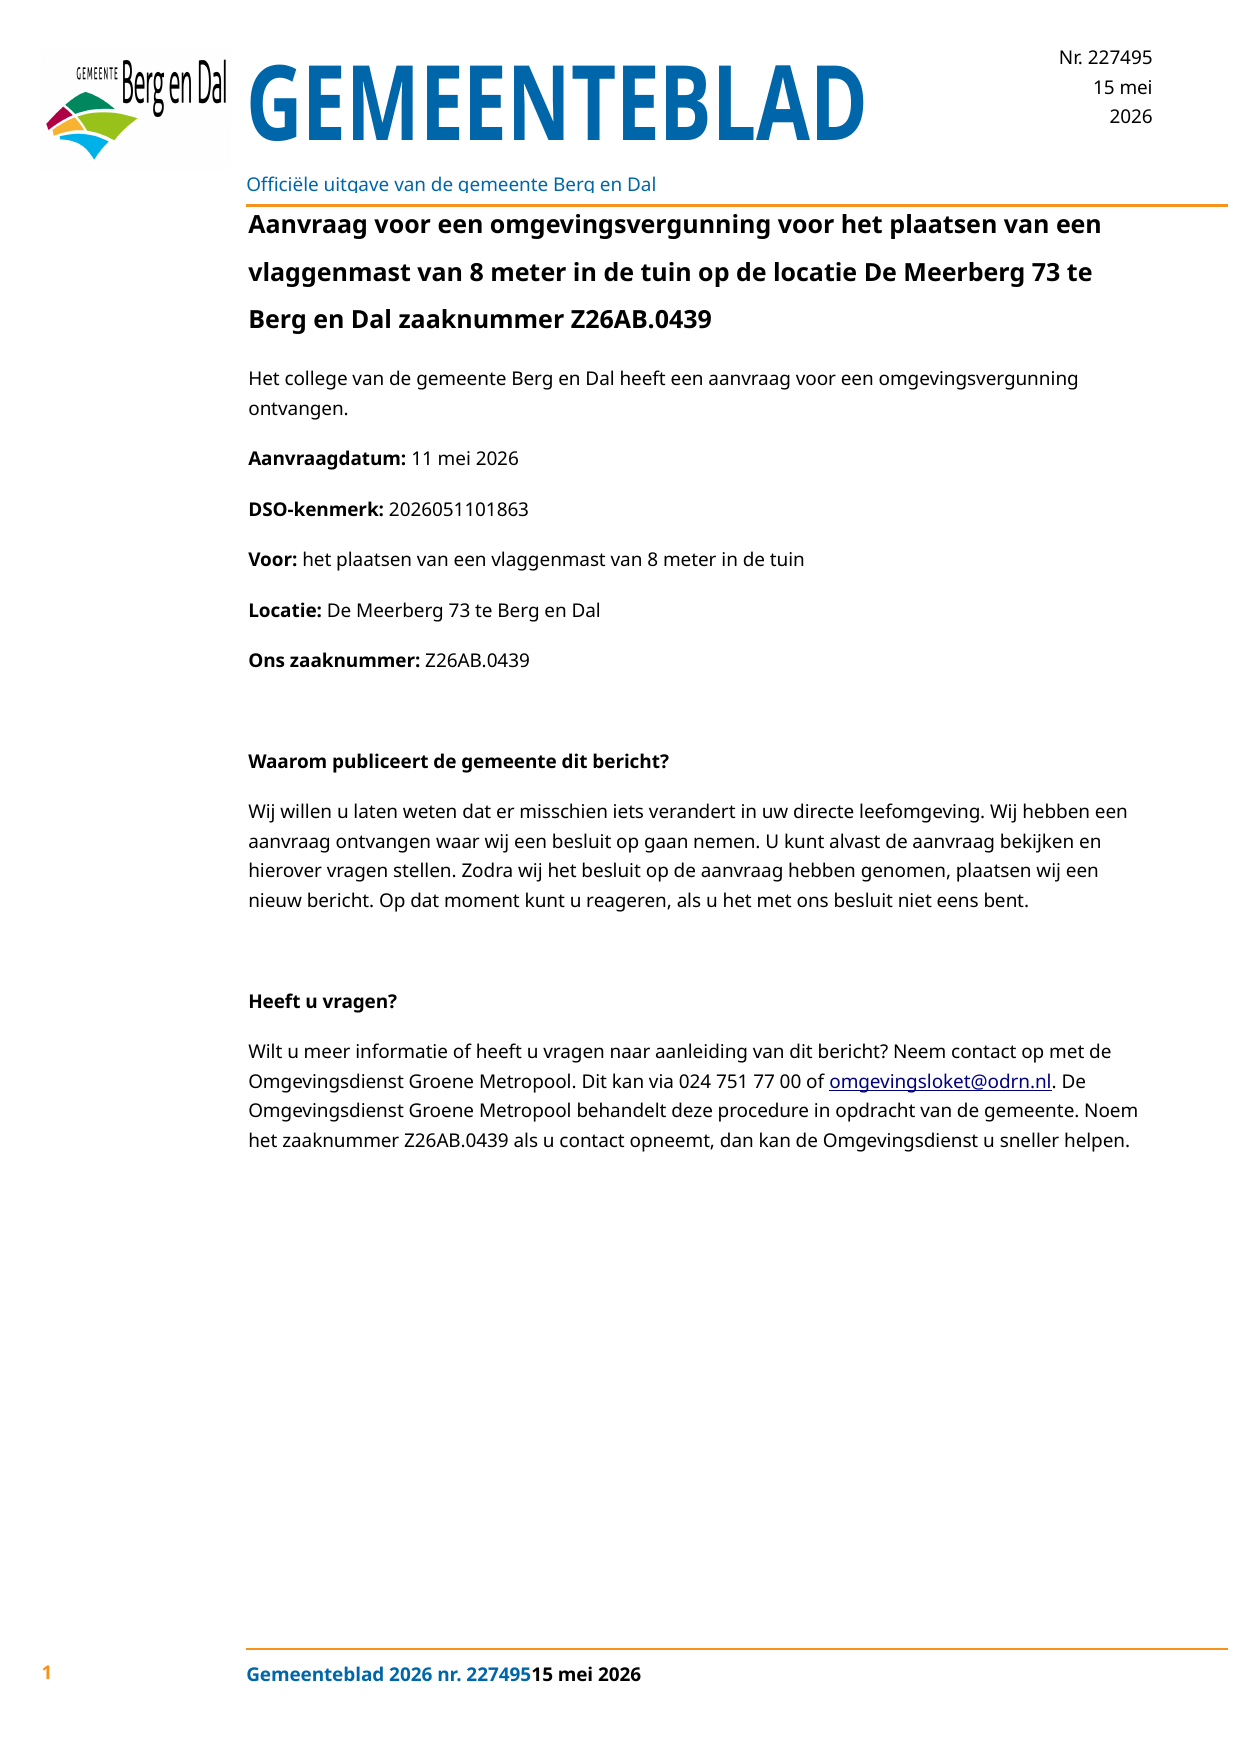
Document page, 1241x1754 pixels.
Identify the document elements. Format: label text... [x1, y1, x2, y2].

text Heeft u vragen? [248, 988, 1152, 1014]
text Ons zaaknummer: Z26AB.0439 [248, 647, 1152, 673]
text Voor: het plaatsen van een vlaggenmast van 8 meter in de tuin [248, 546, 1152, 572]
text Aanvraag voor een omgevingsvergunning voor het plaatsen van een vlaggenmast van 8 meter in de tuin op de locatie De Meerberg 73 te Berg en Dal zaaknummer Z26AB.0439 [248, 207, 1152, 336]
text Locatie: De Meerberg 73 te Berg en Dal [248, 597, 1152, 622]
text DSO-kenmerk: 2026051101863 [248, 496, 1152, 522]
text Aanvraagdatum: 11 mei 2026 [248, 446, 1152, 471]
text Wilt u meer informatie of heeft u vragen naar aanleiding van dit bericht? Neem contact op met de Omgevingsdienst Groene Metropool. Dit kan via 024 751 77 00 of omgevingsloket@odrn.nl. De Omgevingsdienst Groene Metropool behandelt deze procedure in opdracht van de gemeente. Noem het zaaknummer Z26AB.0439 als u contact opneemt, dan kan de Omgevingsdienst u sneller helpen. [248, 1038, 1152, 1153]
text Het college van de gemeente Berg en Dal heeft een aanvraag voor een omgevingsvergunning ontvangen. [248, 366, 1152, 421]
text Wij willen u laten weten dat er misschien iets verandert in uw directe leefomgeving. Wij hebben een aanvraag ontvangen waar wij een besluit op gaan nemen. U kunt alvast de aanvraag bekijken en hierover vragen stellen. Zodra wij het besluit op de aanvraag hebben genomen, plaatsen wij een nieuw bericht. Op dat moment kunt u reageren, als u het met ons besluit niet eens bent. [248, 798, 1152, 913]
picture [41, 47, 231, 172]
text Waarom publiceert de gemeente dit bericht? [248, 748, 1152, 774]
